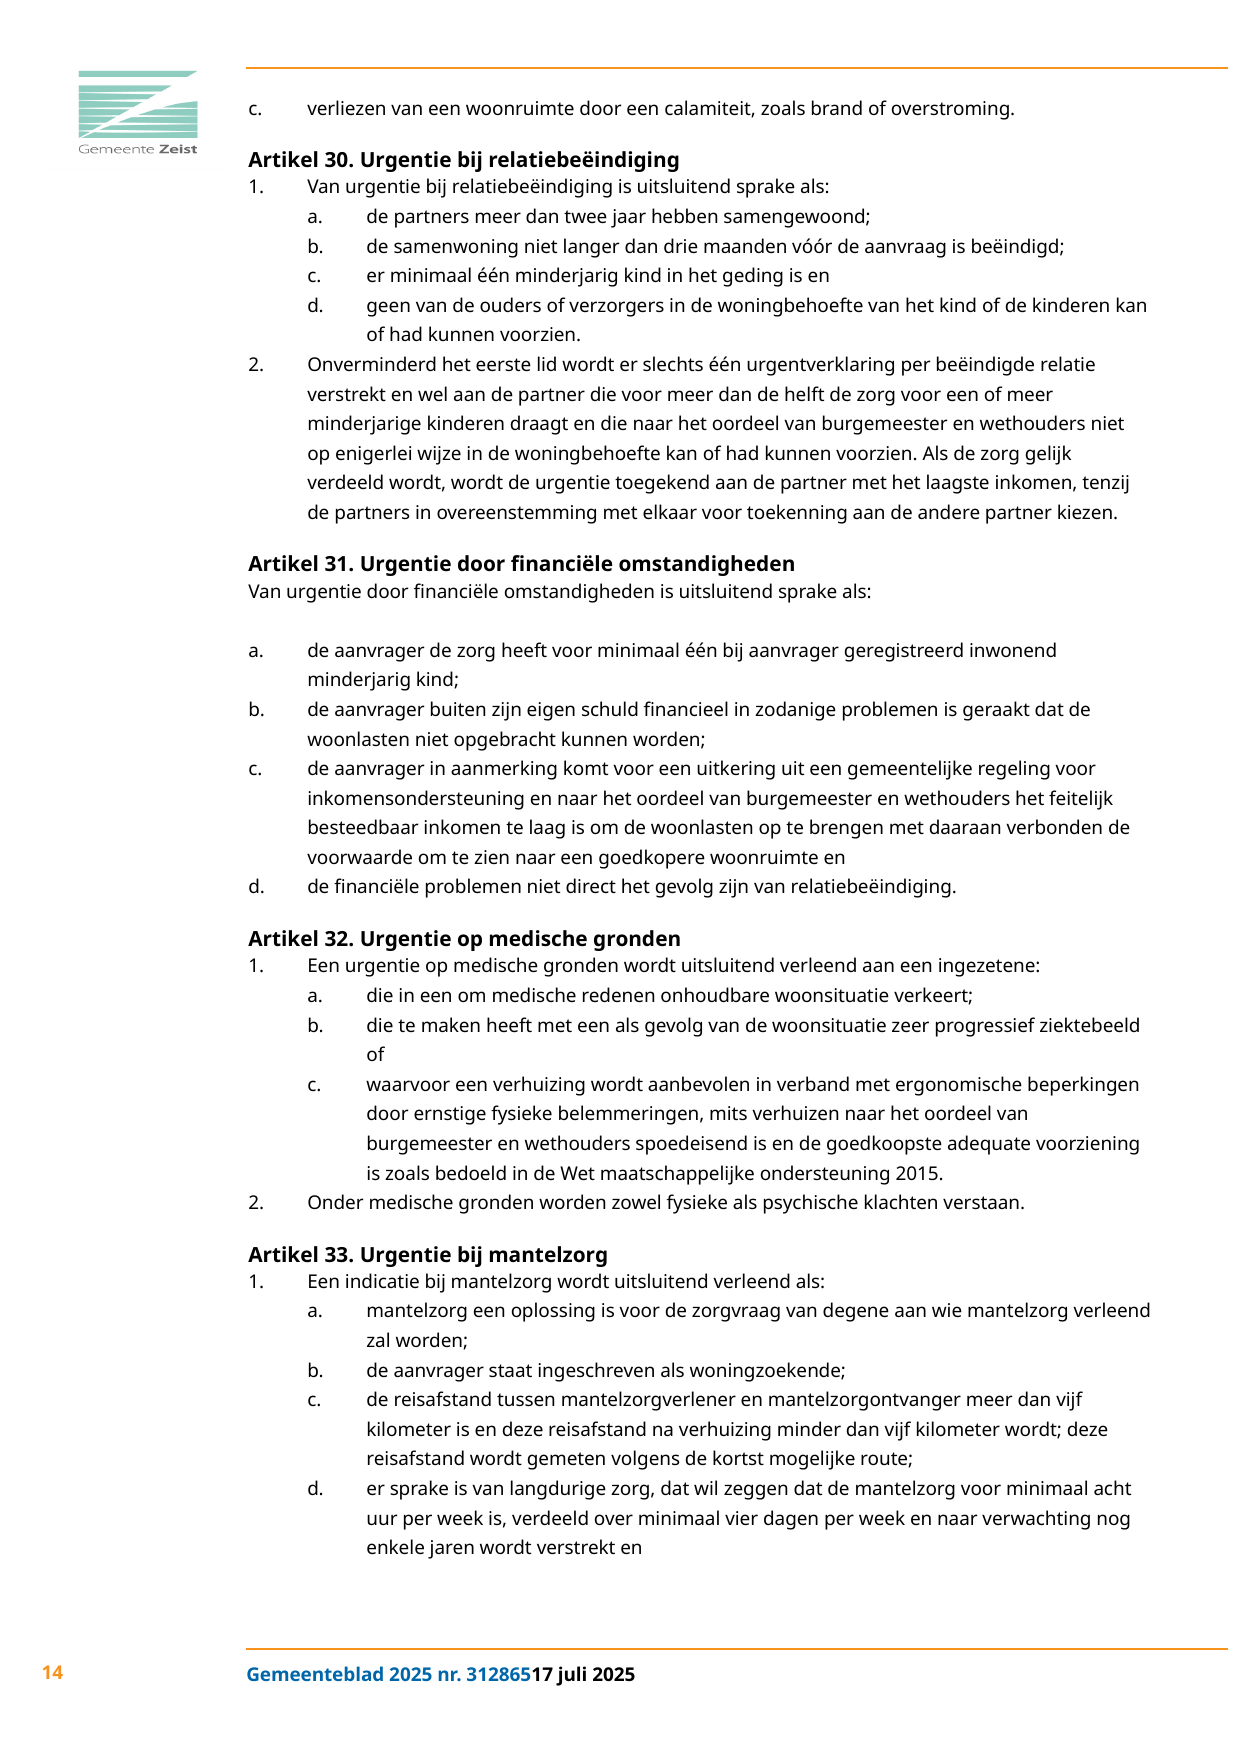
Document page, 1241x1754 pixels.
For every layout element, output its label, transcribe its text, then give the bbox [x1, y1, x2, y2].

picture [41, 47, 231, 172]
list Onverminderd het eerste lid wordt er slechts één urgentverklaring per beëindigde relatie verstrekt en wel aan de partner die voor meer dan de helft de zorg voor een of meer minderjarige kinderen draagt en die naar het oordeel van burgemeester en wethouders niet op enigerlei wijze in de woningbehoefte kan of had kunnen voorzien. Als de zorg gelijk verdeeld wordt, wordt de urgentie toegekend aan de partner met het laagste inkomen, tenzij de partners in overeenstemming met elkaar voor toekenning aan de andere partner kiezen. [248, 351, 1152, 525]
list de aanvrager de zorg heeft voor minimaal één bij aanvrager geregistreerd inwonend minderjarig kind; [248, 637, 1152, 692]
list Een indicatie bij mantelzorg wordt uitsluitend verleend als: [248, 1268, 1152, 1294]
list er sprake is van langdurige zorg, dat wil zeggen dat de mantelzorg voor minimaal acht uur per week is, verdeeld over minimaal vier dagen per week en naar verwachting nog enkele jaren wordt verstrekt en [307, 1475, 1152, 1560]
list Onder medische gronden worden zowel fysieke als psychische klachten verstaan. [248, 1189, 1152, 1215]
list mantelzorg een oplossing is voor de zorgvraag van degene aan wie mantelzorg verleend zal worden; [307, 1298, 1152, 1353]
list verliezen van een woonruimte door een calamiteit, zoals brand of overstroming. [248, 95, 1152, 121]
list de reisafstand tussen mantelzorgverlener en mantelzorgontvanger meer dan vijf kilometer is en deze reisafstand na verhuizing minder dan vijf kilometer wordt; deze reisafstand wordt gemeten volgens de kortst mogelijke route; [307, 1386, 1152, 1471]
list de aanvrager staat ingeschreven als woningzoekende; [307, 1357, 1152, 1383]
text Artikel 31. Urgentie door financiële omstandigheden [248, 549, 1152, 578]
list die te maken heeft met een als gevolg van de woonsituatie zeer progressief ziektebeeld of [307, 1012, 1152, 1067]
list Een urgentie op medische gronden wordt uitsluitend verleend aan een ingezetene: [248, 953, 1152, 978]
text Van urgentie door financiële omstandigheden is uitsluitend sprake als: [248, 578, 1152, 604]
text Artikel 30. Urgentie bij relatiebeëindiging [248, 145, 1152, 174]
list geen van de ouders of verzorgers in de woningbehoefte van het kind of de kinderen kan of had kunnen voorzien. [307, 292, 1152, 347]
text Artikel 33. Urgentie bij mantelzorg [248, 1240, 1152, 1268]
list er minimaal één minderjarig kind in het geding is en [307, 262, 1152, 288]
list de aanvrager in aanmerking komt voor een uitkering uit een gemeentelijke regeling voor inkomensondersteuning en naar het oordeel van burgemeester en wethouders het feitelijk besteedbaar inkomen te laag is om de woonlasten op te brengen met daaraan verbonden de voorwaarde om te zien naar een goedkopere woonruimte en [248, 755, 1152, 870]
list waarvoor een verhuizing wordt aanbevolen in verband met ergonomische beperkingen door ernstige fysieke belemmeringen, mits verhuizen naar het oordeel van burgemeester en wethouders spoedeisend is en de goedkoopste adequate voorziening is zoals bedoeld in de Wet maatschappelijke ondersteuning 2015. [307, 1071, 1152, 1185]
list de samenwoning niet langer dan drie maanden vóór de aanvraag is beëindigd; [307, 233, 1152, 258]
list Van urgentie bij relatiebeëindiging is uitsluitend sprake als: [248, 174, 1152, 199]
list die in een om medische redenen onhoudbare woonsituatie verkeert; [307, 982, 1152, 1008]
text Artikel 32. Urgentie op medische gronden [248, 924, 1152, 953]
list de financiële problemen niet direct het gevolg zijn van relatiebeëindiging. [248, 874, 1152, 899]
list de partners meer dan twee jaar hebben samengewoond; [307, 203, 1152, 229]
list de aanvrager buiten zijn eigen schuld financieel in zodanige problemen is geraakt dat de woonlasten niet opgebracht kunnen worden; [248, 696, 1152, 752]
